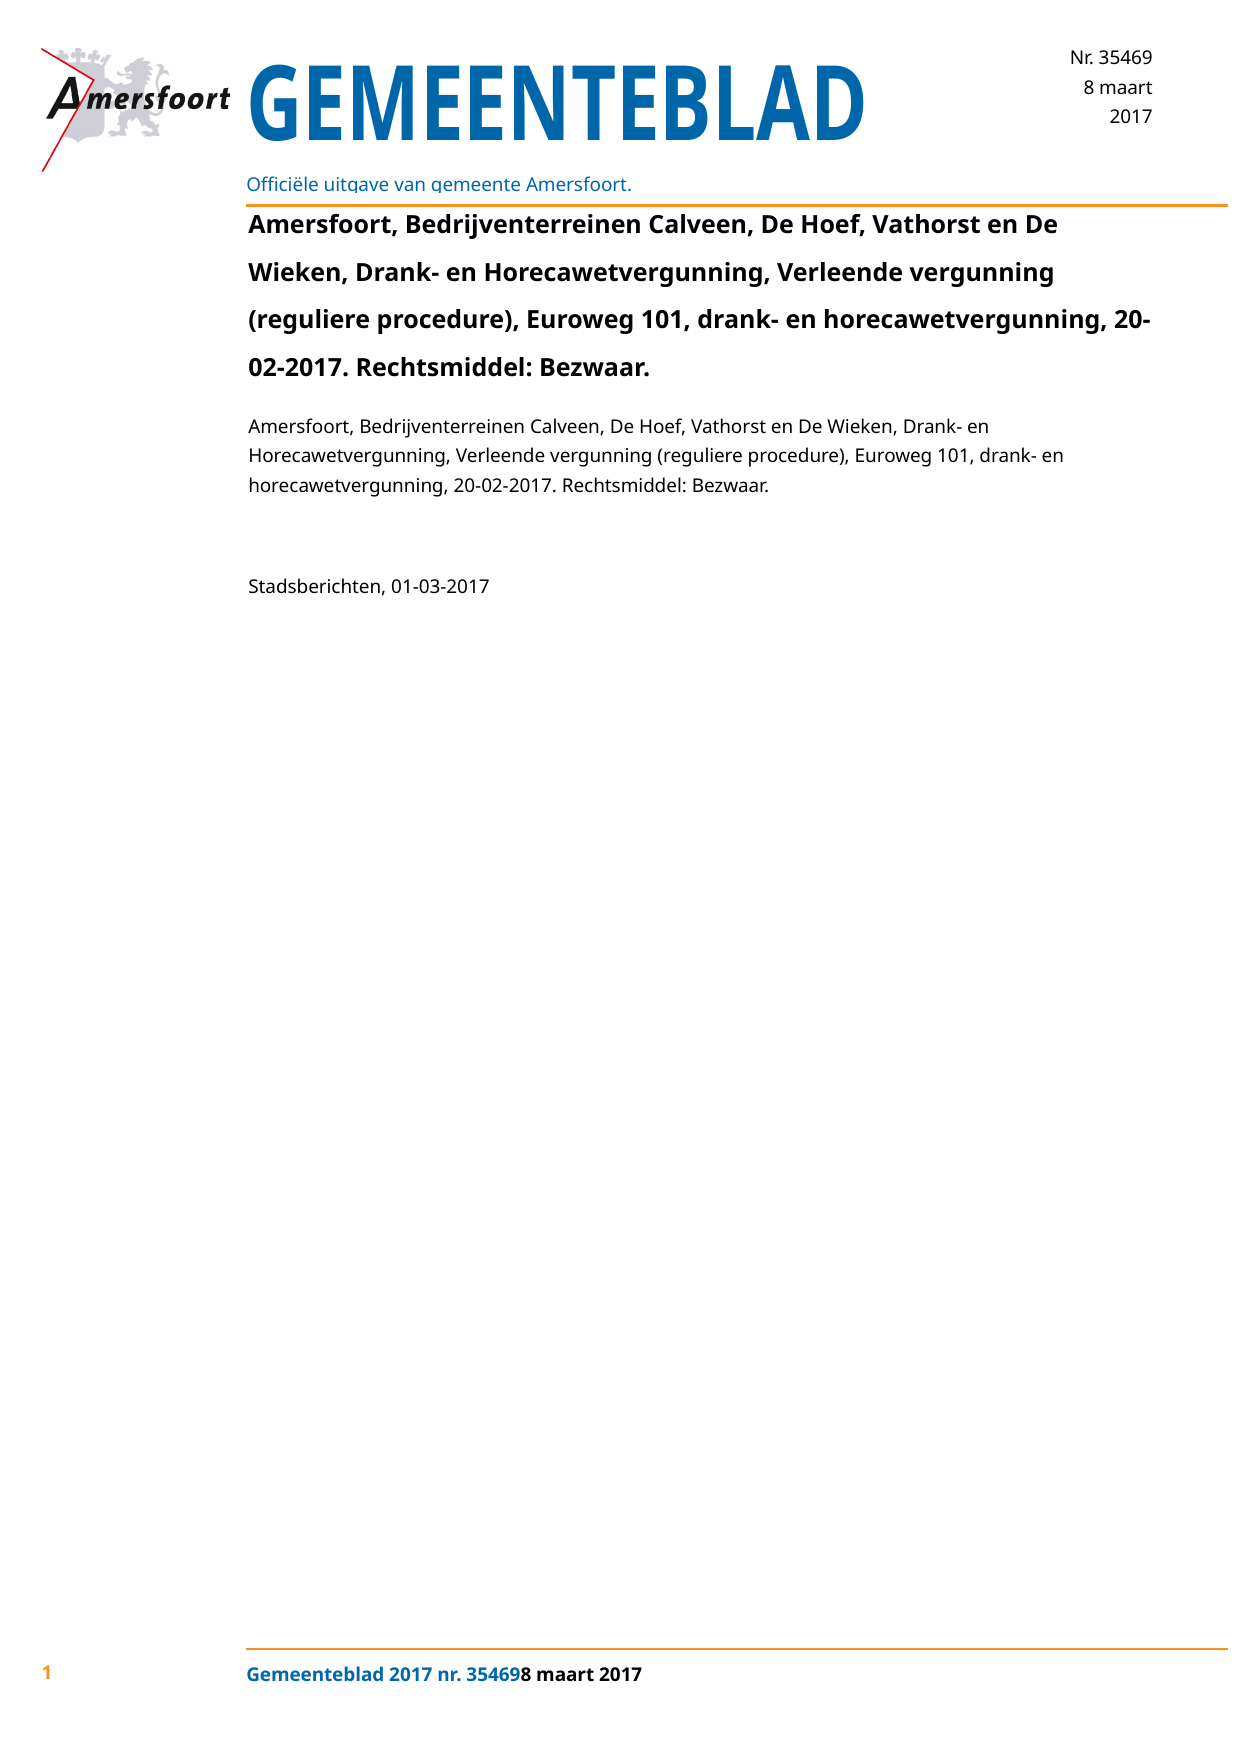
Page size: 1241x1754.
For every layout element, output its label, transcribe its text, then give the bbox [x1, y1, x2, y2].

text Stadsberichten, 01-03-2017 [248, 573, 1152, 599]
text Amersfoort, Bedrijventerreinen Calveen, De Hoef, Vathorst en De Wieken, Drank- en Horecawetvergunning, Verleende vergunning (reguliere procedure), Euroweg 101, drank- en horecawetvergunning, 20-02-2017. Rechtsmiddel: Bezwaar. [248, 413, 1152, 498]
text Amersfoort, Bedrijventerreinen Calveen, De Hoef, Vathorst en De Wieken, Drank- en Horecawetvergunning, Verleende vergunning (reguliere procedure), Euroweg 101, drank- en horecawetvergunning, 20-02-2017. Rechtsmiddel: Bezwaar. [248, 207, 1152, 384]
picture [41, 47, 231, 172]
